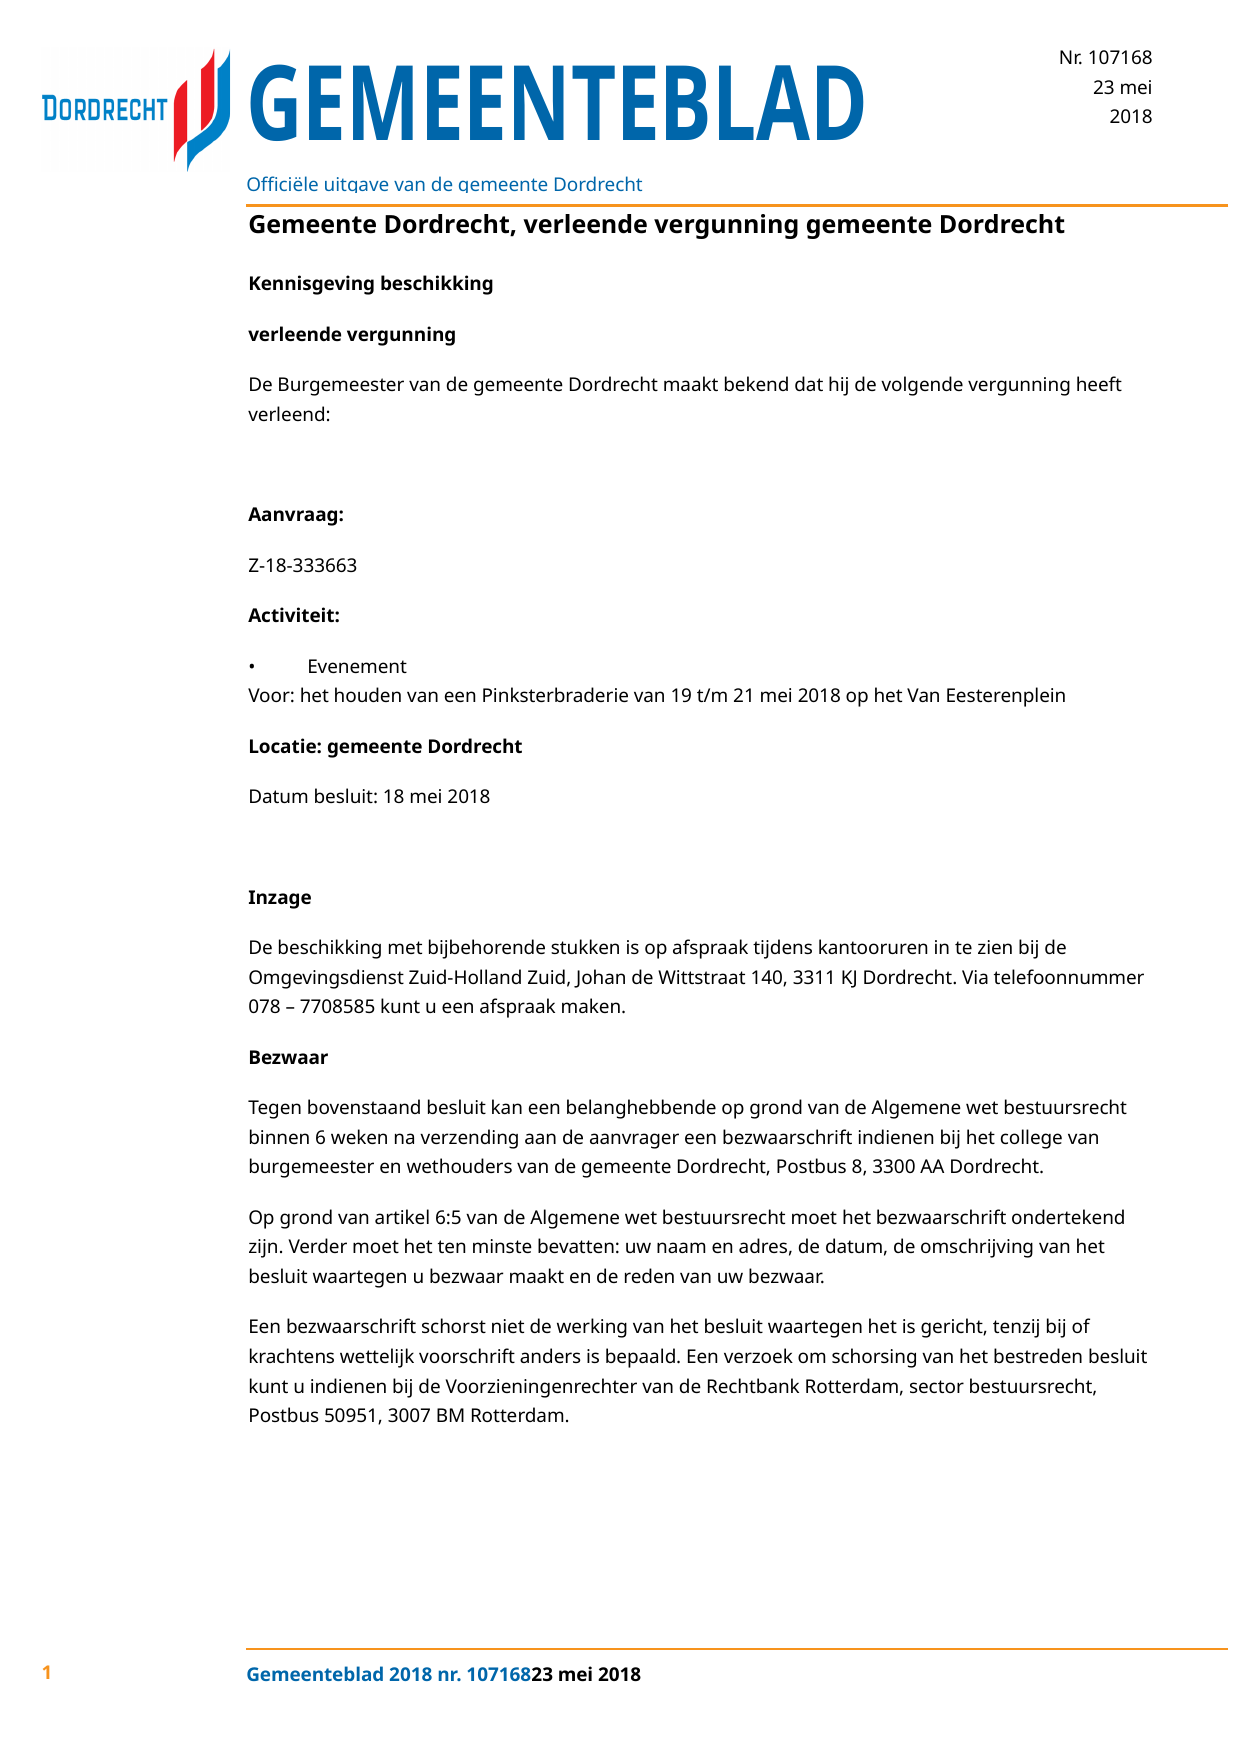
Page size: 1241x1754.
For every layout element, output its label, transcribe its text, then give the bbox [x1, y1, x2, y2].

text De Burgemeester van de gemeente Dordrecht maakt bekend dat hij de volgende vergunning heeft verleend: [248, 371, 1152, 426]
text Gemeente Dordrecht, verleende vergunning gemeente Dordrecht [248, 207, 1152, 241]
text Z-18-333663 [248, 552, 1152, 578]
text De beschikking met bijbehorende stukken is op afspraak tijdens kantooruren in te zien bij de Omgevingsdienst Zuid-Holland Zuid, Johan de Wittstraat 140, 3311 KJ Dordrecht. Via telefoonnummer 078 – 7708585 kunt u een afspraak maken. [248, 934, 1152, 1019]
text Een bezwaarschrift schorst niet de werking van het besluit waartegen het is gericht, tenzij bij of krachtens wettelijk voorschrift anders is bepaald. Een verzoek om schorsing van het bestreden besluit kunt u indienen bij de Voorzieningenrechter van de Rechtbank Rotterdam, sector bestuursrecht, Postbus 50951, 3007 BM Rotterdam. [248, 1314, 1152, 1428]
text Aanvraag: [248, 502, 1152, 527]
list Evenement [248, 653, 1152, 678]
text Datum besluit: 18 mei 2018 [248, 783, 1152, 809]
text Kennisgeving beschikking [248, 270, 1152, 296]
text Activiteit: [248, 602, 1152, 628]
text verleende vergunning [248, 321, 1152, 346]
picture [41, 47, 231, 172]
text Tegen bovenstaand besluit kan een belanghebbende op grond van de Algemene wet bestuursrecht binnen 6 weken na verzending aan de aanvrager een bezwaarschrift indienen bij het college van burgemeester en wethouders van de gemeente Dordrecht, Postbus 8, 3300 AA Dordrecht. [248, 1094, 1152, 1179]
text Bezwaar [248, 1044, 1152, 1070]
text Voor: het houden van een Pinksterbraderie van 19 t/m 21 mei 2018 op het Van Eesterenplein [248, 682, 1152, 708]
text Locatie: gemeente Dordrecht [248, 733, 1152, 758]
text Op grond van artikel 6:5 van de Algemene wet bestuursrecht moet het bezwaarschrift ondertekend zijn. Verder moet het ten minste bevatten: uw naam en adres, de datum, de omschrijving van het besluit waartegen u bezwaar maakt en de reden van uw bezwaar. [248, 1204, 1152, 1289]
text Inzage [248, 884, 1152, 910]
